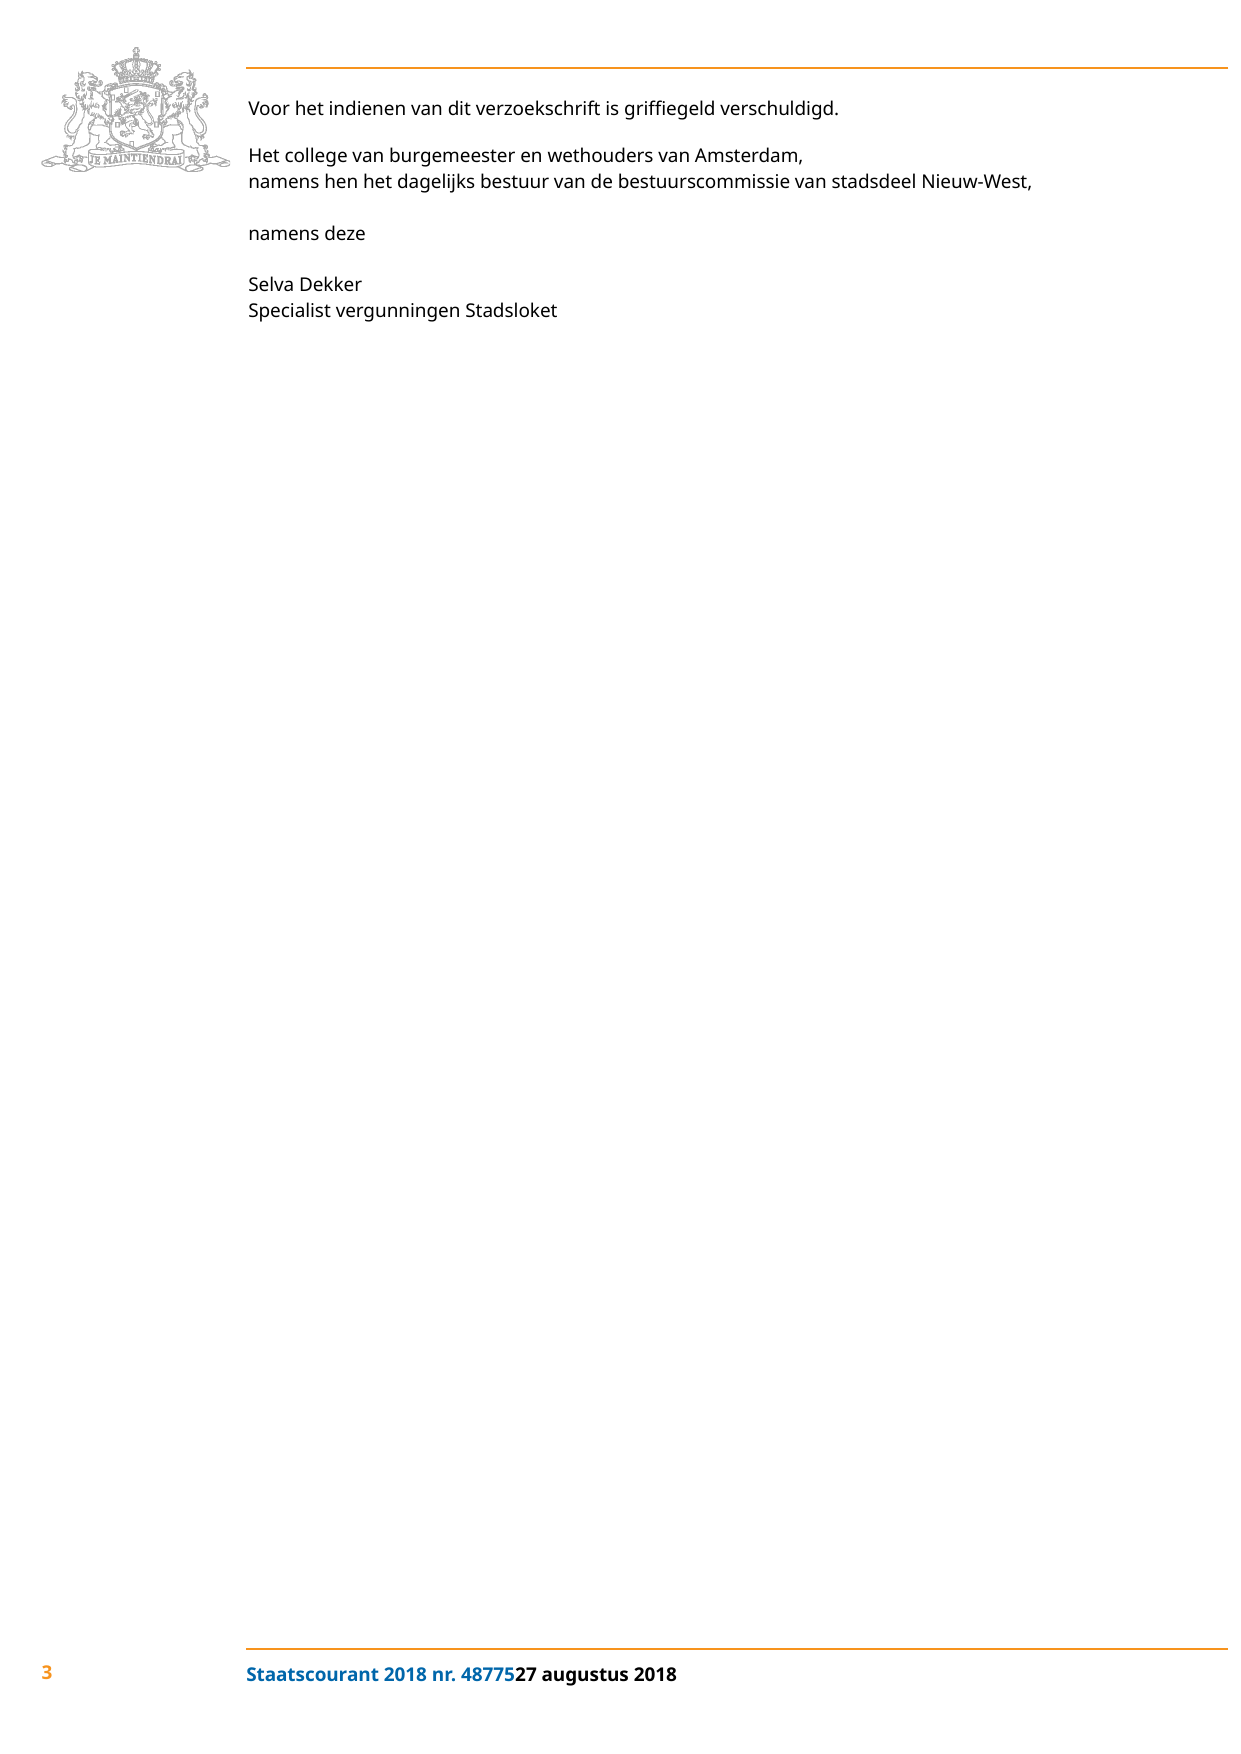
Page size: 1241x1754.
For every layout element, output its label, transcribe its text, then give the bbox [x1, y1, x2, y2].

picture [41, 47, 231, 172]
text Specialist vergunningen Stadsloket [248, 297, 1152, 323]
text namens deze [248, 220, 1152, 246]
text Het college van burgemeester en wethouders van Amsterdam, [248, 143, 1152, 168]
text namens hen het dagelijks bestuur van de bestuurscommissie van stadsdeel Nieuw-West, [248, 168, 1152, 194]
text Voor het indienen van dit verzoekschrift is griffiegeld verschuldigd. [248, 95, 1152, 121]
text Selva Dekker [248, 271, 1152, 297]
